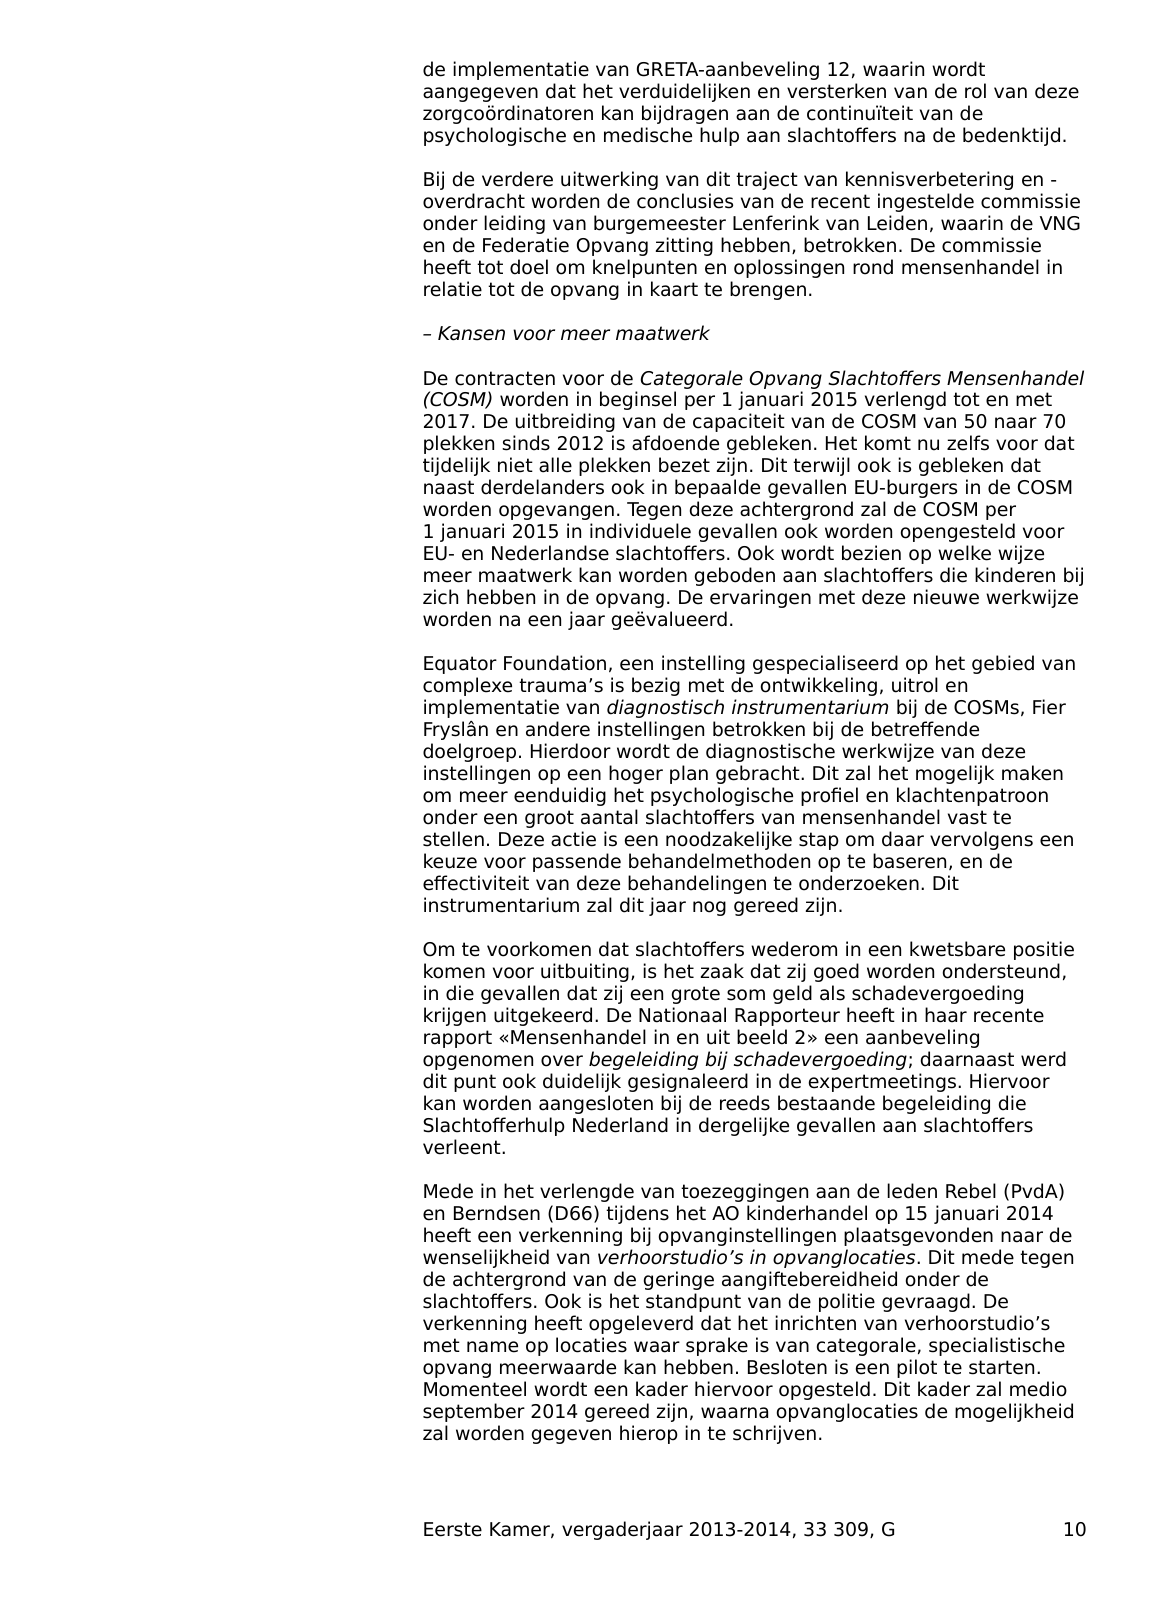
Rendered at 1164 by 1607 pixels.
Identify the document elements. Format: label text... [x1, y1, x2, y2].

text Om te voorkomen dat slachtoffers wederom in een kwetsbare positie komen voor uitbuiting, is het zaak dat zij goed worden ondersteund, in die gevallen dat zij een grote som geld als schadevergoeding krijgen uitgekeerd. De Nationaal Rapporteur heeft in haar recente rapport «Mensenhandel in en uit beeld 2» een aanbeveling opgenomen over begeleiding bij schadevergoeding; daarnaast werd dit punt ook duidelijk gesignaleerd in de expertmeetings. Hiervoor kan worden aangesloten bij de reeds bestaande begeleiding die Slachtofferhulp Nederland in dergelijke gevallen aan slachtoffers verleent. [422, 939, 1087, 1159]
text De contracten voor de Categorale Opvang Slachtoffers Mensenhandel (COSM) worden in beginsel per 1 januari 2015 verlengd tot en met 2017. De uitbreiding van de capaciteit van de COSM van 50 naar 70 plekken sinds 2012 is afdoende gebleken. Het komt nu zelfs voor dat tijdelijk niet alle plekken bezet zijn. Dit terwijl ook is gebleken dat naast derdelanders ook in bepaalde gevallen EU-burgers in de COSM worden opgevangen. Tegen deze achtergrond zal de COSM per 1 januari 2015 in individuele gevallen ook worden opengesteld voor EU- en Nederlandse slachtoffers. Ook wordt bezien op welke wijze meer maatwerk kan worden geboden aan slachtoffers die kinderen bij zich hebben in de opvang. De ervaringen met deze nieuwe werkwijze worden na een jaar geëvalueerd. [422, 367, 1087, 631]
text Bij de verdere uitwerking van dit traject van kennisverbetering en -overdracht worden de conclusies van de recent ingestelde commissie onder leiding van burgemeester Lenferink van Leiden, waarin de VNG en de Federatie Opvang zitting hebben, betrokken. De commissie heeft tot doel om knelpunten en oplossingen rond mensenhandel in relatie tot de opvang in kaart te brengen. [422, 169, 1087, 301]
text Equator Foundation, een instelling gespecialiseerd op het gebied van complexe trauma’s is bezig met de ontwikkeling, uitrol en implementatie van diagnostisch instrumentarium bij de COSMs, Fier Fryslân en andere instellingen betrokken bij de betreffende doelgroep. Hierdoor wordt de diagnostische werkwijze van deze instellingen op een hoger plan gebracht. Dit zal het mogelijk maken om meer eenduidig het psychologische profiel en klachtenpatroon onder een groot aantal slachtoffers van mensenhandel vast te stellen. Deze actie is een noodzakelijke stap om daar vervolgens een keuze voor passende behandelmethoden op te baseren, en de effectiviteit van deze behandelingen te onderzoeken. Dit instrumentarium zal dit jaar nog gereed zijn. [422, 653, 1087, 917]
subtitle – Kansen voor meer maatwerk [422, 323, 1087, 345]
text Mede in het verlengde van toezeggingen aan de leden Rebel (PvdA) en Berndsen (D66) tijdens het AO kinderhandel op 15 januari 2014 heeft een verkenning bij opvanginstellingen plaatsgevonden naar de wenselijkheid van verhoorstudio’s in opvanglocaties. Dit mede tegen de achtergrond van de geringe aangiftebereidheid onder de slachtoffers. Ook is het standpunt van de politie gevraagd. De verkenning heeft opgeleverd dat het inrichten van verhoorstudio’s met name op locaties waar sprake is van categorale, specialistische opvang meerwaarde kan hebben. Besloten is een pilot te starten. Momenteel wordt een kader hiervoor opgesteld. Dit kader zal medio september 2014 gereed zijn, waarna opvanglocaties de mogelijkheid zal worden gegeven hierop in te schrijven. [422, 1181, 1087, 1445]
text de implementatie van GRETA-aanbeveling 12, waarin wordt aangegeven dat het verduidelijken en versterken van de rol van deze zorgcoördinatoren kan bijdragen aan de continuïteit van de psychologische en medische hulp aan slachtoffers na de bedenktijd. [422, 59, 1087, 147]
